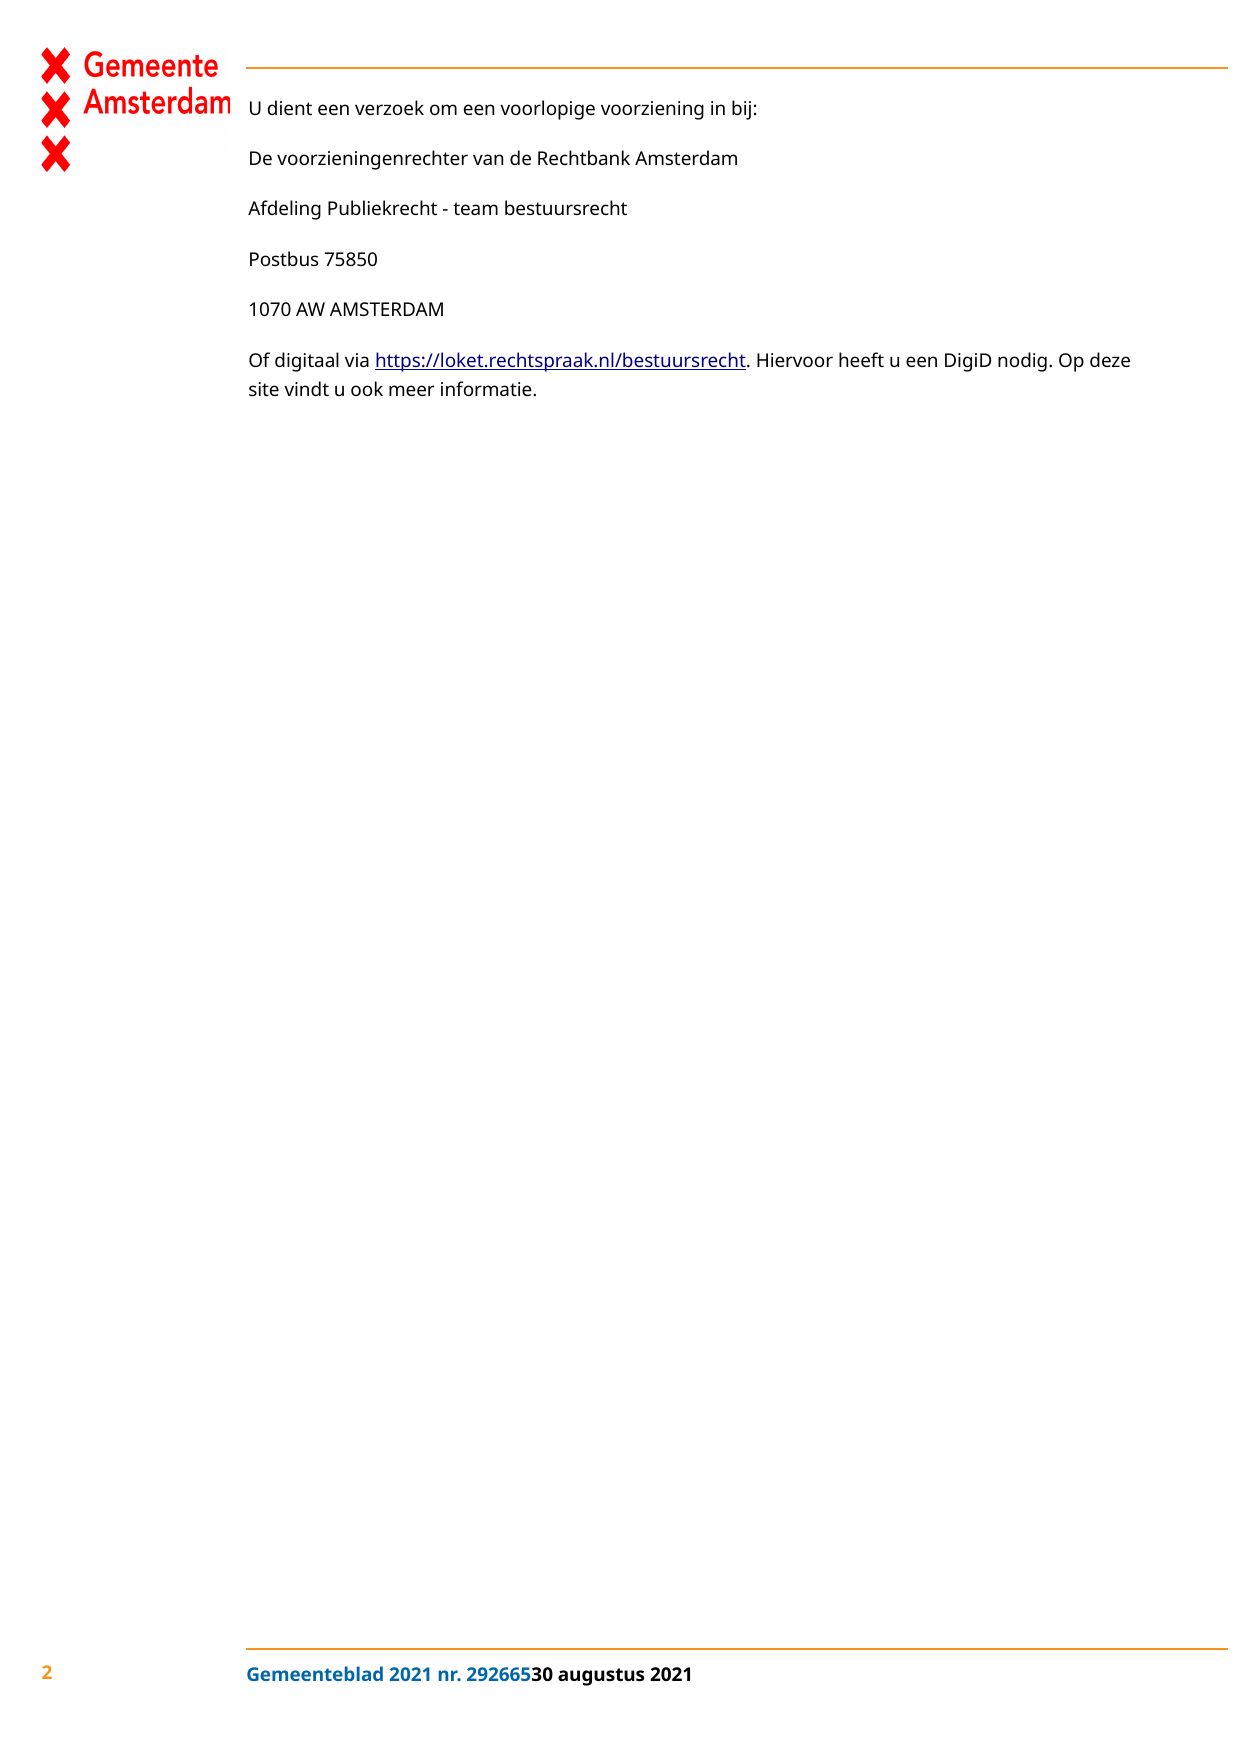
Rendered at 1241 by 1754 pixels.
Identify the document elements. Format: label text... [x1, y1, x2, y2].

text Of digitaal via https://loket.rechtspraak.nl/bestuursrecht. Hiervoor heeft u een DigiD nodig. Op deze site vindt u ook meer informatie. [248, 347, 1152, 402]
picture [41, 47, 231, 172]
text Afdeling Publiekrecht - team bestuursrecht [248, 196, 1152, 221]
text De voorzieningenrechter van de Rechtbank Amsterdam [248, 145, 1152, 171]
text 1070 AW AMSTERDAM [248, 296, 1152, 322]
text Postbus 75850 [248, 246, 1152, 272]
text U dient een verzoek om een voorlopige voorziening in bij: [248, 95, 1152, 121]
